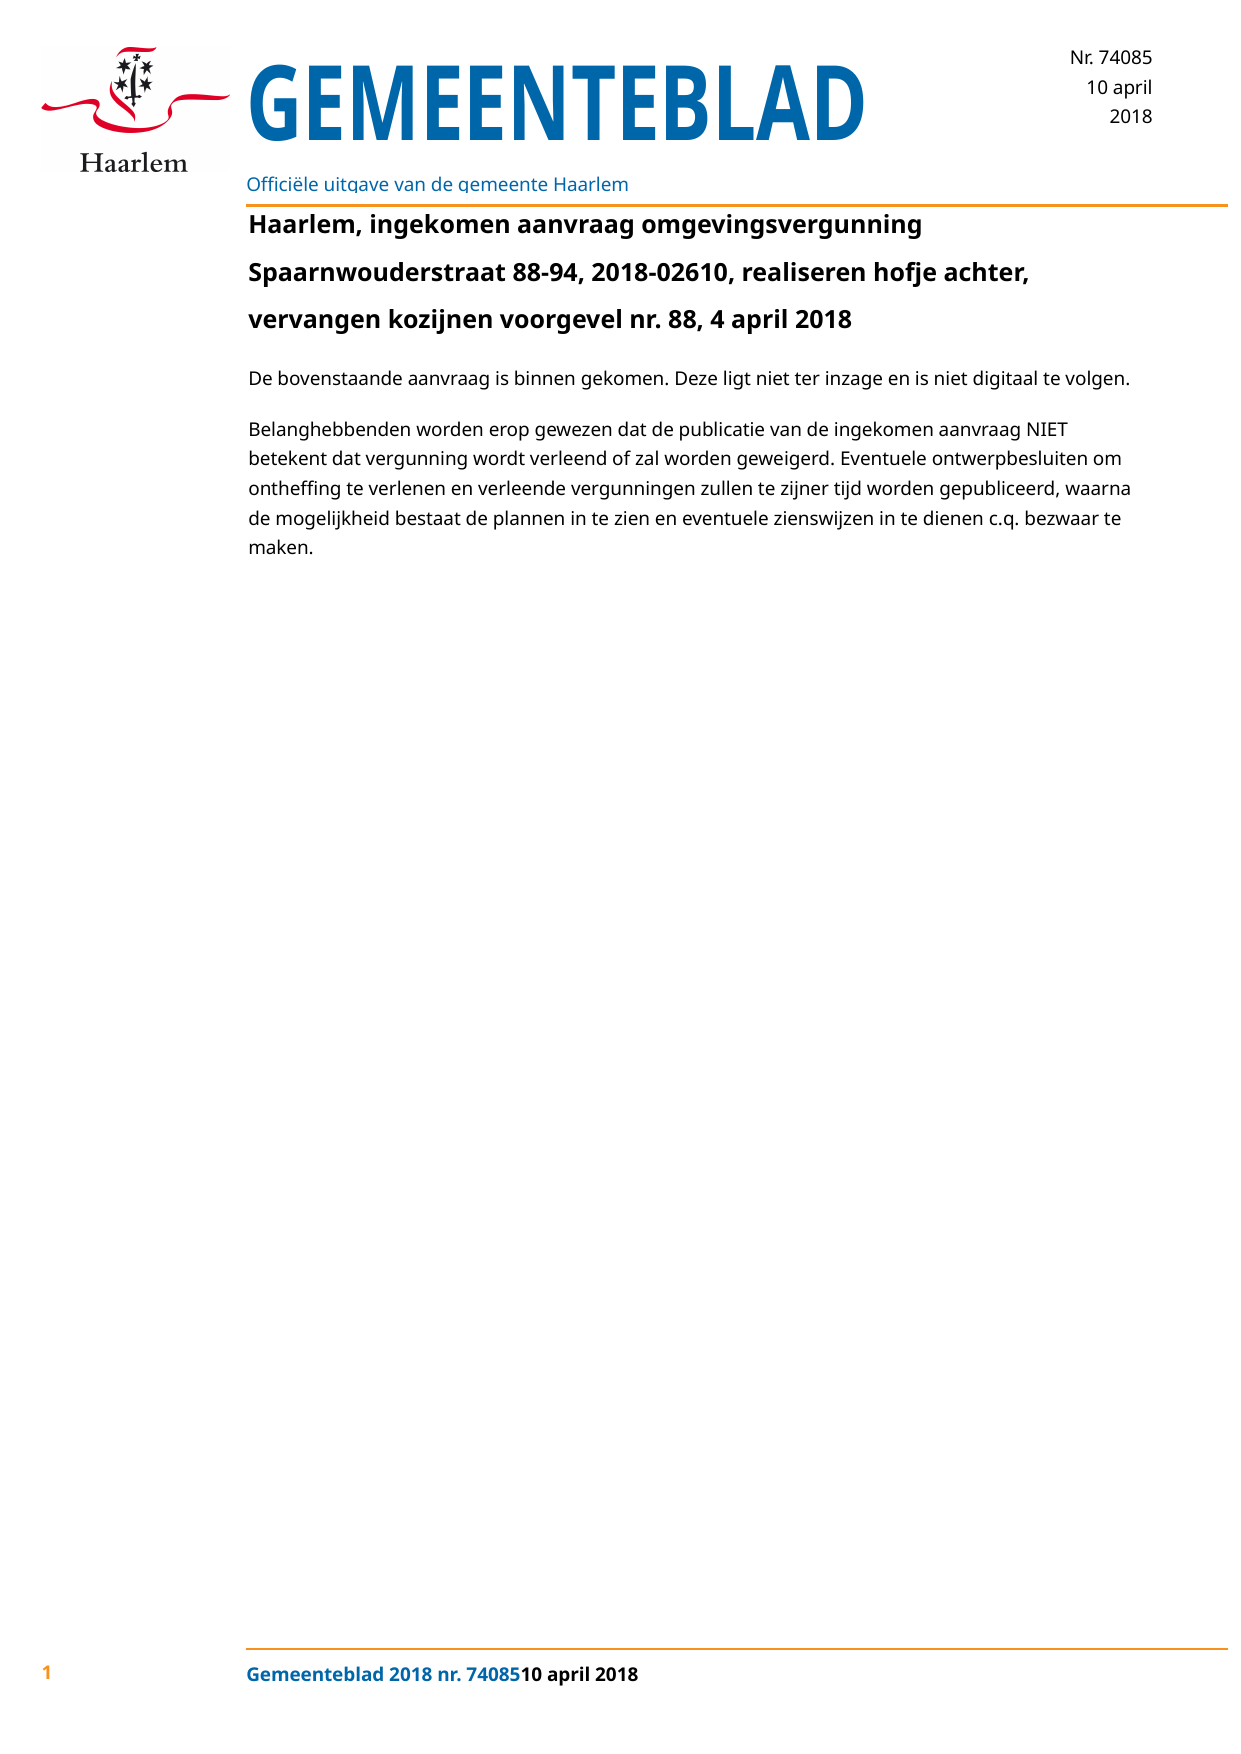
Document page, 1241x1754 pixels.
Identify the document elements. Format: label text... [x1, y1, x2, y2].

text Belanghebbenden worden erop gewezen dat de publicatie van de ingekomen aanvraag NIET betekent dat vergunning wordt verleend of zal worden geweigerd. Eventuele ontwerpbesluiten om ontheffing te verlenen en verleende vergunningen zullen te zijner tijd worden gepubliceerd, waarna de mogelijkheid bestaat de plannen in te zien en eventuele zienswijzen in te dienen c.q. bezwaar te maken. [248, 416, 1152, 560]
text Haarlem, ingekomen aanvraag omgevingsvergunning Spaarnwouderstraat 88-94, 2018-02610, realiseren hofje achter, vervangen kozijnen voorgevel nr. 88, 4 april 2018 [248, 207, 1152, 336]
text De bovenstaande aanvraag is binnen gekomen. Deze ligt niet ter inzage en is niet digitaal te volgen. [248, 366, 1152, 391]
picture [41, 47, 231, 172]
